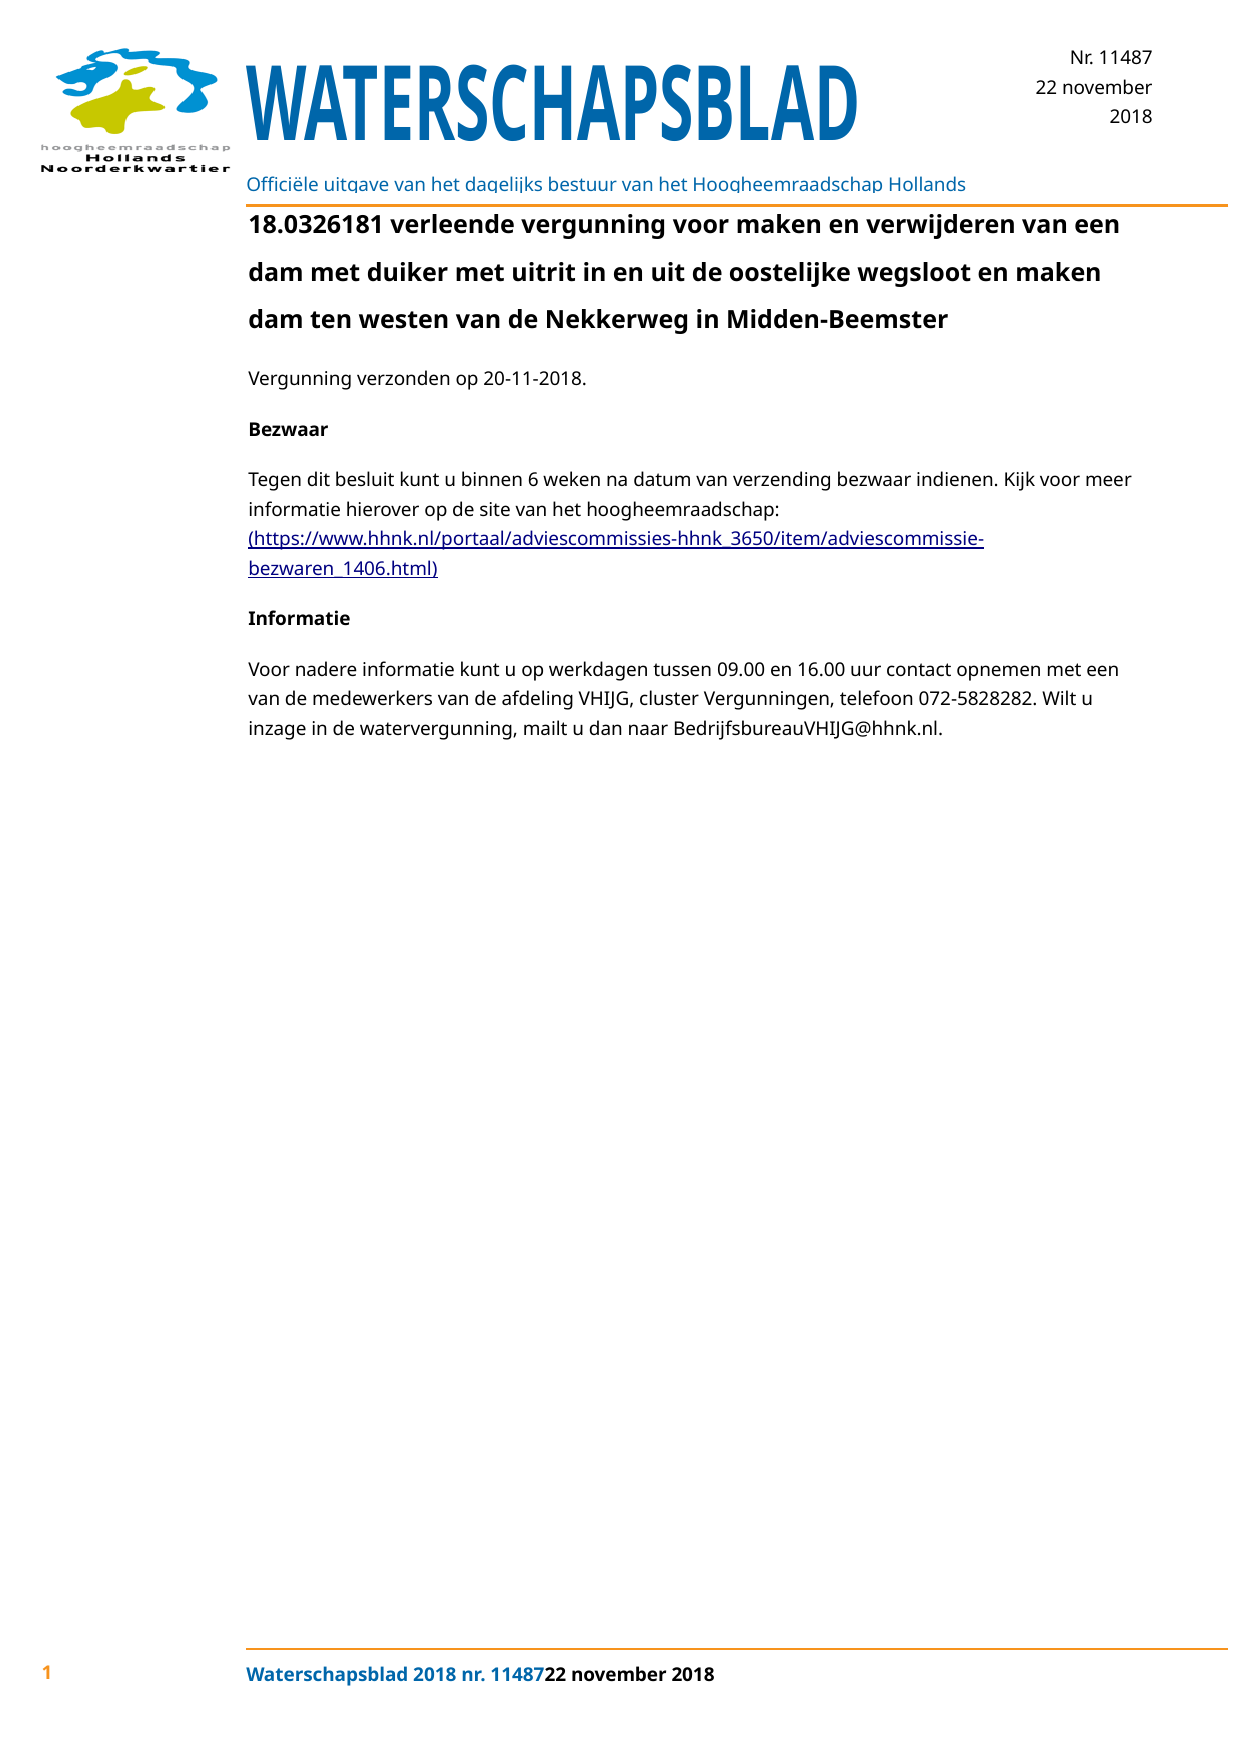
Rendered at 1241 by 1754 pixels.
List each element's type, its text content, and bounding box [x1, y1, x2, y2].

text Tegen dit besluit kunt u binnen 6 weken na datum van verzending bezwaar indienen. Kijk voor meer informatie hierover op de site van het hoogheemraadschap: (https://www.hhnk.nl/portaal/adviescommissies-hhnk_3650/item/adviescommissie-bezwaren_1406.html) [248, 466, 1152, 581]
text Bezwaar [248, 416, 1152, 442]
text Vergunning verzonden op 20-11-2018. [248, 366, 1152, 391]
picture [41, 47, 231, 172]
text Informatie [248, 606, 1152, 631]
text 18.0326181 verleende vergunning voor maken en verwijderen van een dam met duiker met uitrit in en uit de oostelijke wegsloot en maken dam ten westen van de Nekkerweg in Midden-Beemster [248, 207, 1152, 336]
text Voor nadere informatie kunt u op werkdagen tussen 09.00 en 16.00 uur contact opnemen met een van de medewerkers van de afdeling VHIJG, cluster Vergunningen, telefoon 072-5828282. Wilt u inzage in de watervergunning, mailt u dan naar BedrijfsbureauVHIJG@hhnk.nl. [248, 656, 1152, 741]
